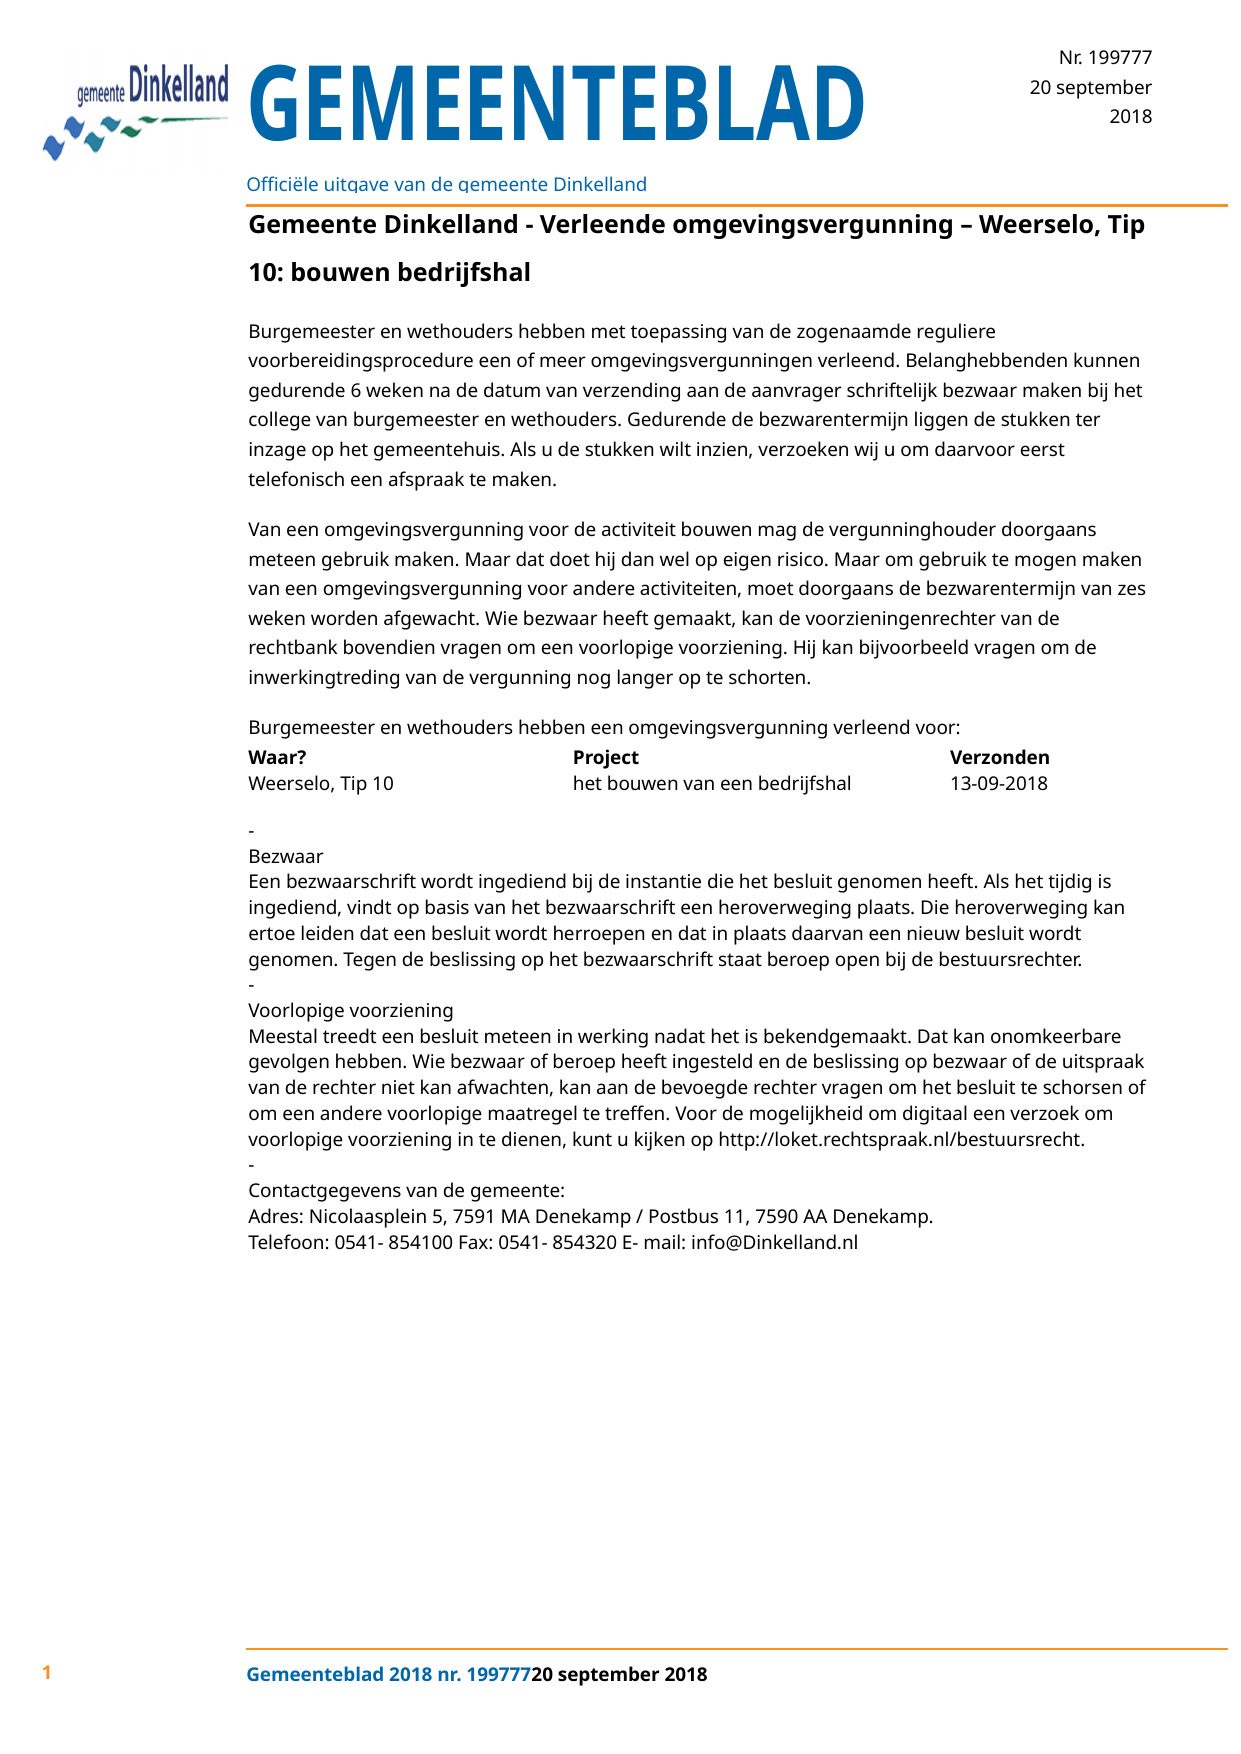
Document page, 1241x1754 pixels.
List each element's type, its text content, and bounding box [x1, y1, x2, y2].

text Voorlopige voorziening [248, 997, 1152, 1023]
text Burgemeester en wethouders hebben met toepassing van de zogenaamde reguliere voorbereidingsprocedure een of meer omgevingsvergunningen verleend. Belanghebbenden kunnen gedurende 6 weken na de datum van verzending aan de aanvrager schriftelijk bezwaar maken bij het college van burgemeester en wethouders. Gedurende de bezwarentermijn liggen de stukken ter inzage op het gemeentehuis. Als u de stukken wilt inzien, verzoeken wij u om daarvoor eerst telefonisch een afspraak te maken. [248, 318, 1152, 492]
text Meestal treedt een besluit meteen in werking nadat het is bekendgemaakt. Dat kan onomkeerbare gevolgen hebben. Wie bezwaar of beroep heeft ingesteld en de beslissing op bezwaar of de uitspraak van de rechter niet kan afwachten, kan aan de bevoegde rechter vragen om het besluit te schorsen of om een andere voorlopige maatregel te treffen. Voor de mogelijkheid om digitaal een verzoek om voorlopige voorziening in te dienen, kunt u kijken op http://loket.rechtspraak.nl/bestuursrecht. [248, 1023, 1152, 1152]
text Een bezwaarschrift wordt ingediend bij de instantie die het besluit genomen heeft. Als het tijdig is ingediend, vindt op basis van het bezwaarschrift een heroverweging plaats. Die heroverweging kan ertoe leiden dat een besluit wordt herroepen en dat in plaats daarvan een nieuw besluit wordt genomen. Tegen de beslissing op het bezwaarschrift staat beroep open bij de bestuursrechter. [248, 869, 1152, 972]
text - [248, 972, 1152, 997]
text Gemeente Dinkelland - Verleende omgevingsvergunning – Weerselo, Tip 10: bouwen bedrijfshal [248, 207, 1152, 288]
text Van een omgevingsvergunning voor de activiteit bouwen mag de vergunninghouder doorgaans meteen gebruik maken. Maar dat doet hij dan wel op eigen risico. Maar om gebruik te mogen maken van een omgevingsvergunning voor andere activiteiten, moet doorgaans de bezwarentermijn van zes weken worden afgewacht. Wie bezwaar heeft gemaakt, kan de voorzieningenrechter van de rechtbank bovendien vragen om een voorlopige voorziening. Hij kan bijvoorbeeld vragen om de inwerkingtreding van de vergunning nog langer op te schorten. [248, 516, 1152, 690]
text - [248, 817, 1152, 843]
table_header Project [573, 744, 950, 770]
table_header Waar? [248, 744, 573, 770]
picture [41, 47, 231, 172]
text Bezwaar [248, 843, 1152, 869]
table_cell 13-09-2018 [950, 770, 1152, 796]
table_header Verzonden [950, 744, 1152, 770]
table_cell het bouwen van een bedrijfshal [573, 770, 950, 796]
text Adres: Nicolaasplein 5, 7591 MA Denekamp / Postbus 11, 7590 AA Denekamp. [248, 1203, 1152, 1229]
text Telefoon: 0541- 854100 Fax: 0541- 854320 E- mail: info@Dinkelland.nl [248, 1229, 1152, 1254]
text Contactgegevens van de gemeente: [248, 1177, 1152, 1203]
text - [248, 1152, 1152, 1177]
table_cell Weerselo, Tip 10 [248, 770, 573, 796]
text Burgemeester en wethouders hebben een omgevingsvergunning verleend voor: [248, 714, 1152, 740]
